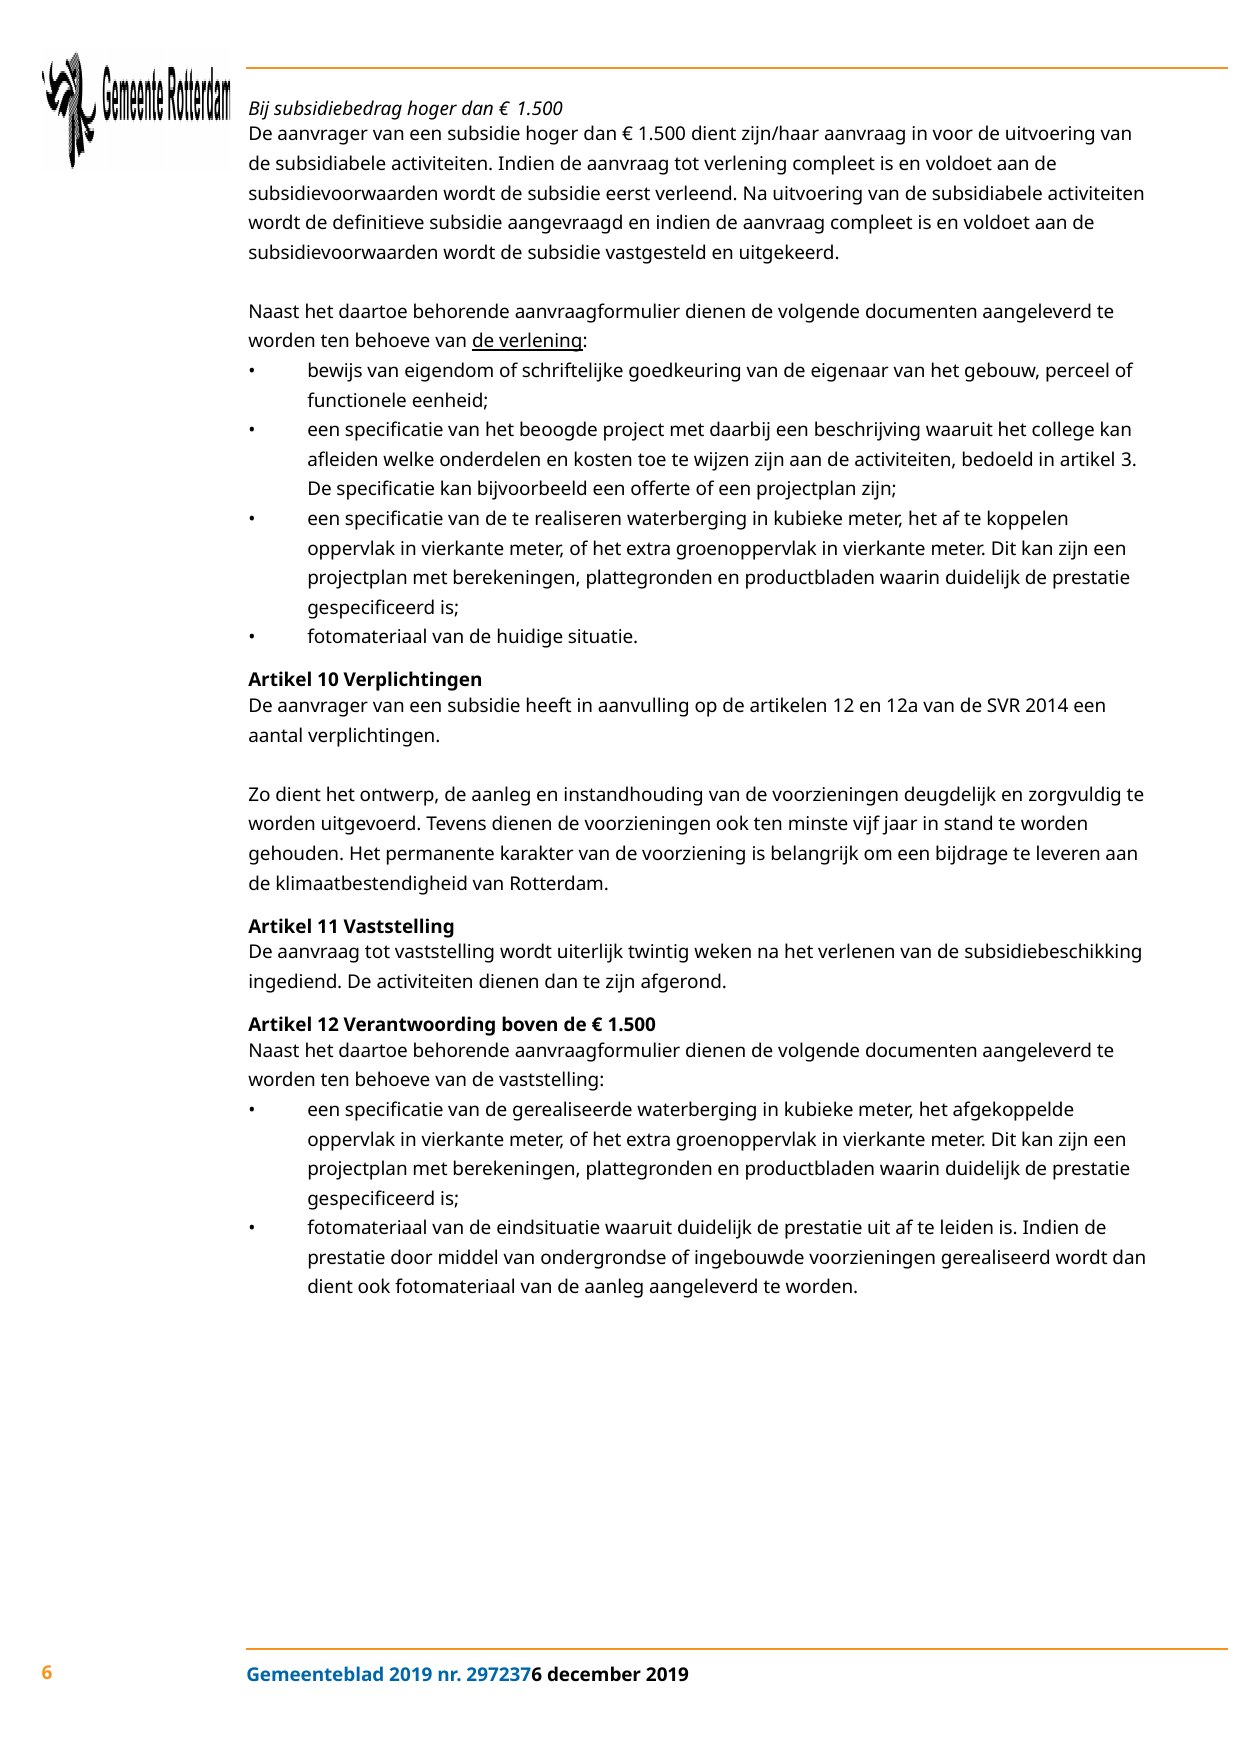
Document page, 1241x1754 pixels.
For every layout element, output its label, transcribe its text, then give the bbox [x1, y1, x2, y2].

list een specificatie van de te realiseren waterberging in kubieke meter, het af te koppelen oppervlak in vierkante meter, of het extra groenoppervlak in vierkante meter. Dit kan zijn een projectplan met berekeningen, plattegronden en productbladen waarin duidelijk de prestatie gespecificeerd is; [248, 505, 1152, 619]
text De aanvrager van een subsidie heeft in aanvulling op de artikelen 12 en 12a van de SVR 2014 een aantal verplichtingen. [248, 692, 1152, 748]
list fotomateriaal van de eindsituatie waaruit duidelijk de prestatie uit af te leiden is. Indien de prestatie door middel van ondergrondse of ingebouwde voorzieningen gerealiseerd wordt dan dient ook fotomateriaal van de aanleg aangeleverd te worden. [248, 1214, 1152, 1299]
text Naast het daartoe behorende aanvraagformulier dienen de volgende documenten aangeleverd te worden ten behoeve van de vaststelling: [248, 1037, 1152, 1092]
text Naast het daartoe behorende aanvraagformulier dienen de volgende documenten aangeleverd te worden ten behoeve van de verlening: [248, 298, 1152, 353]
list een specificatie van de gerealiseerde waterberging in kubieke meter, het afgekoppelde oppervlak in vierkante meter, of het extra groenoppervlak in vierkante meter. Dit kan zijn een projectplan met berekeningen, plattegronden en productbladen waarin duidelijk de prestatie gespecificeerd is; [248, 1096, 1152, 1211]
picture [41, 47, 231, 172]
text De aanvraag tot vaststelling wordt uiterlijk twintig weken na het verlenen van de subsidiebeschikking ingediend. De activiteiten dienen dan te zijn afgerond. [248, 939, 1152, 994]
text Bij subsidiebedrag hoger dan € 1.500 [248, 95, 1152, 121]
text Artikel 12 Verantwoording boven de € 1.500 [248, 1011, 1152, 1037]
list een specificatie van het beoogde project met daarbij een beschrijving waaruit het college kan afleiden welke onderdelen en kosten toe te wijzen zijn aan de activiteiten, bedoeld in artikel 3. De specificatie kan bijvoorbeeld een offerte of een projectplan zijn; [248, 416, 1152, 501]
text Artikel 10 Verplichtingen [248, 667, 1152, 692]
text De aanvrager van een subsidie hoger dan € 1.500 dient zijn/haar aanvraag in voor de uitvoering van de subsidiabele activiteiten. Indien de aanvraag tot verlening compleet is en voldoet aan de subsidievoorwaarden wordt de subsidie eerst verleend. Na uitvoering van de subsidiabele activiteiten wordt de definitieve subsidie aangevraagd en indien de aanvraag compleet is en voldoet aan de subsidievoorwaarden wordt de subsidie vastgesteld en uitgekeerd. [248, 121, 1152, 264]
text Zo dient het ontwerp, de aanleg en instandhouding van de voorzieningen deugdelijk en zorgvuldig te worden uitgevoerd. Tevens dienen de voorzieningen ook ten minste vijf jaar in stand te worden gehouden. Het permanente karakter van de voorziening is belangrijk om een bijdrage te leveren aan de klimaatbestendigheid van Rotterdam. [248, 781, 1152, 896]
text Artikel 11 Vaststelling [248, 913, 1152, 939]
list bewijs van eigendom of schriftelijke goedkeuring van de eigenaar van het gebouw, perceel of functionele eenheid; [248, 357, 1152, 412]
list fotomateriaal van de huidige situatie. [248, 623, 1152, 649]
